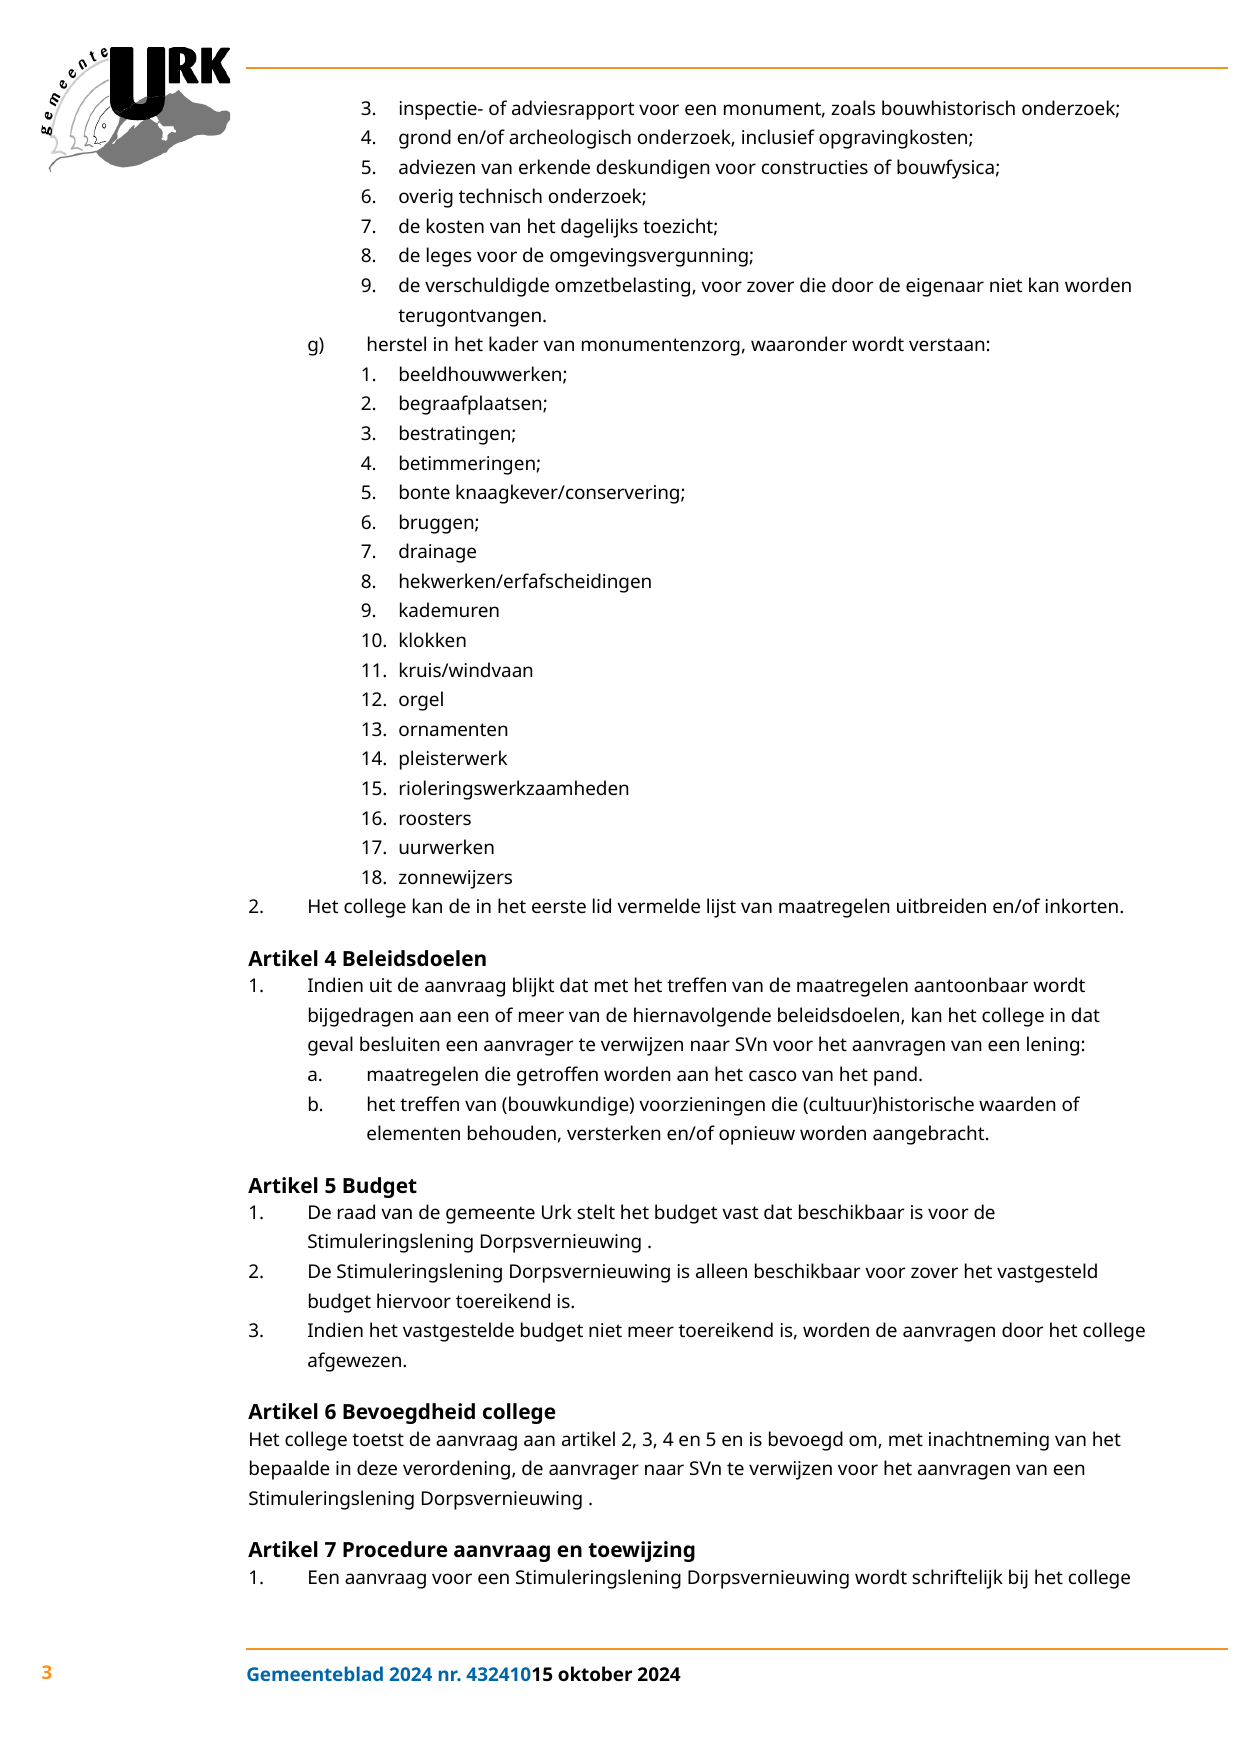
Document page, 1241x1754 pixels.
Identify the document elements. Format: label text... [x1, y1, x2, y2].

list de verschuldigde omzetbelasting, voor zover die door de eigenaar niet kan worden terugontvangen. [361, 272, 1152, 328]
text Artikel 7 Procedure aanvraag en toewijzing [248, 1536, 1152, 1564]
list roosters [361, 805, 1152, 831]
list Het college kan de in het eerste lid vermelde lijst van maatregelen uitbreiden en/of inkorten. [248, 893, 1152, 919]
list bruggen; [361, 509, 1152, 535]
list maatregelen die getroffen worden aan het casco van het pand. [307, 1061, 1152, 1087]
list inspectie- of adviesrapport voor een monument, zoals bouwhistorisch onderzoek; [361, 95, 1152, 121]
text Het college toetst de aanvraag aan artikel 2, 3, 4 en 5 en is bevoegd om, met inachtneming van het bepaalde in deze verordening, de aanvrager naar SVn te verwijzen voor het aanvragen van een Stimuleringslening Dorpsvernieuwing . [248, 1426, 1152, 1511]
list orgel [361, 686, 1152, 712]
text Artikel 4 Beleidsdoelen [248, 944, 1152, 972]
list beeldhouwwerken; [361, 361, 1152, 387]
list ornamenten [361, 716, 1152, 742]
list kademuren [361, 598, 1152, 623]
list drainage [361, 538, 1152, 564]
list klokken [361, 627, 1152, 653]
list begraafplaatsen; [361, 391, 1152, 416]
list Indien het vastgestelde budget niet meer toereikend is, worden de aanvragen door het college afgewezen. [248, 1317, 1152, 1373]
list pleisterwerk [361, 746, 1152, 771]
list De raad van de gemeente Urk stelt het budget vast dat beschikbaar is voor de Stimuleringslening Dorpsvernieuwing . [248, 1199, 1152, 1254]
list bestratingen; [361, 420, 1152, 446]
list bonte knaagkever/conservering; [361, 479, 1152, 505]
list overig technisch onderzoek; [361, 183, 1152, 209]
list grond en/of archeologisch onderzoek, inclusief opgravingkosten; [361, 124, 1152, 150]
text Artikel 5 Budget [248, 1171, 1152, 1199]
list rioleringswerkzaamheden [361, 775, 1152, 801]
text Artikel 6 Bevoegdheid college [248, 1397, 1152, 1426]
list zonnewijzers [361, 864, 1152, 890]
list Indien uit de aanvraag blijkt dat met het treffen van de maatregelen aantoonbaar wordt bijgedragen aan een of meer van de hiernavolgende beleidsdoelen, kan het college in dat geval besluiten een aanvrager te verwijzen naar SVn voor het aanvragen van een lening: [248, 972, 1152, 1057]
list herstel in het kader van monumentenzorg, waaronder wordt verstaan: [307, 331, 1152, 357]
list Een aanvraag voor een Stimuleringslening Dorpsvernieuwing wordt schriftelijk bij het college [248, 1564, 1152, 1590]
list de kosten van het dagelijks toezicht; [361, 213, 1152, 239]
list hekwerken/erfafscheidingen [361, 568, 1152, 594]
list kruis/windvaan [361, 657, 1152, 683]
list de leges voor de omgevingsvergunning; [361, 243, 1152, 268]
list het treffen van (bouwkundige) voorzieningen die (cultuur)historische waarden of elementen behouden, versterken en/of opnieuw worden aangebracht. [307, 1091, 1152, 1146]
list betimmeringen; [361, 450, 1152, 476]
picture [41, 47, 231, 172]
list De Stimuleringslening Dorpsvernieuwing is alleen beschikbaar voor zover het vastgesteld budget hiervoor toereikend is. [248, 1258, 1152, 1314]
list adviezen van erkende deskundigen voor constructies of bouwfysica; [361, 154, 1152, 180]
list uurwerken [361, 834, 1152, 860]
